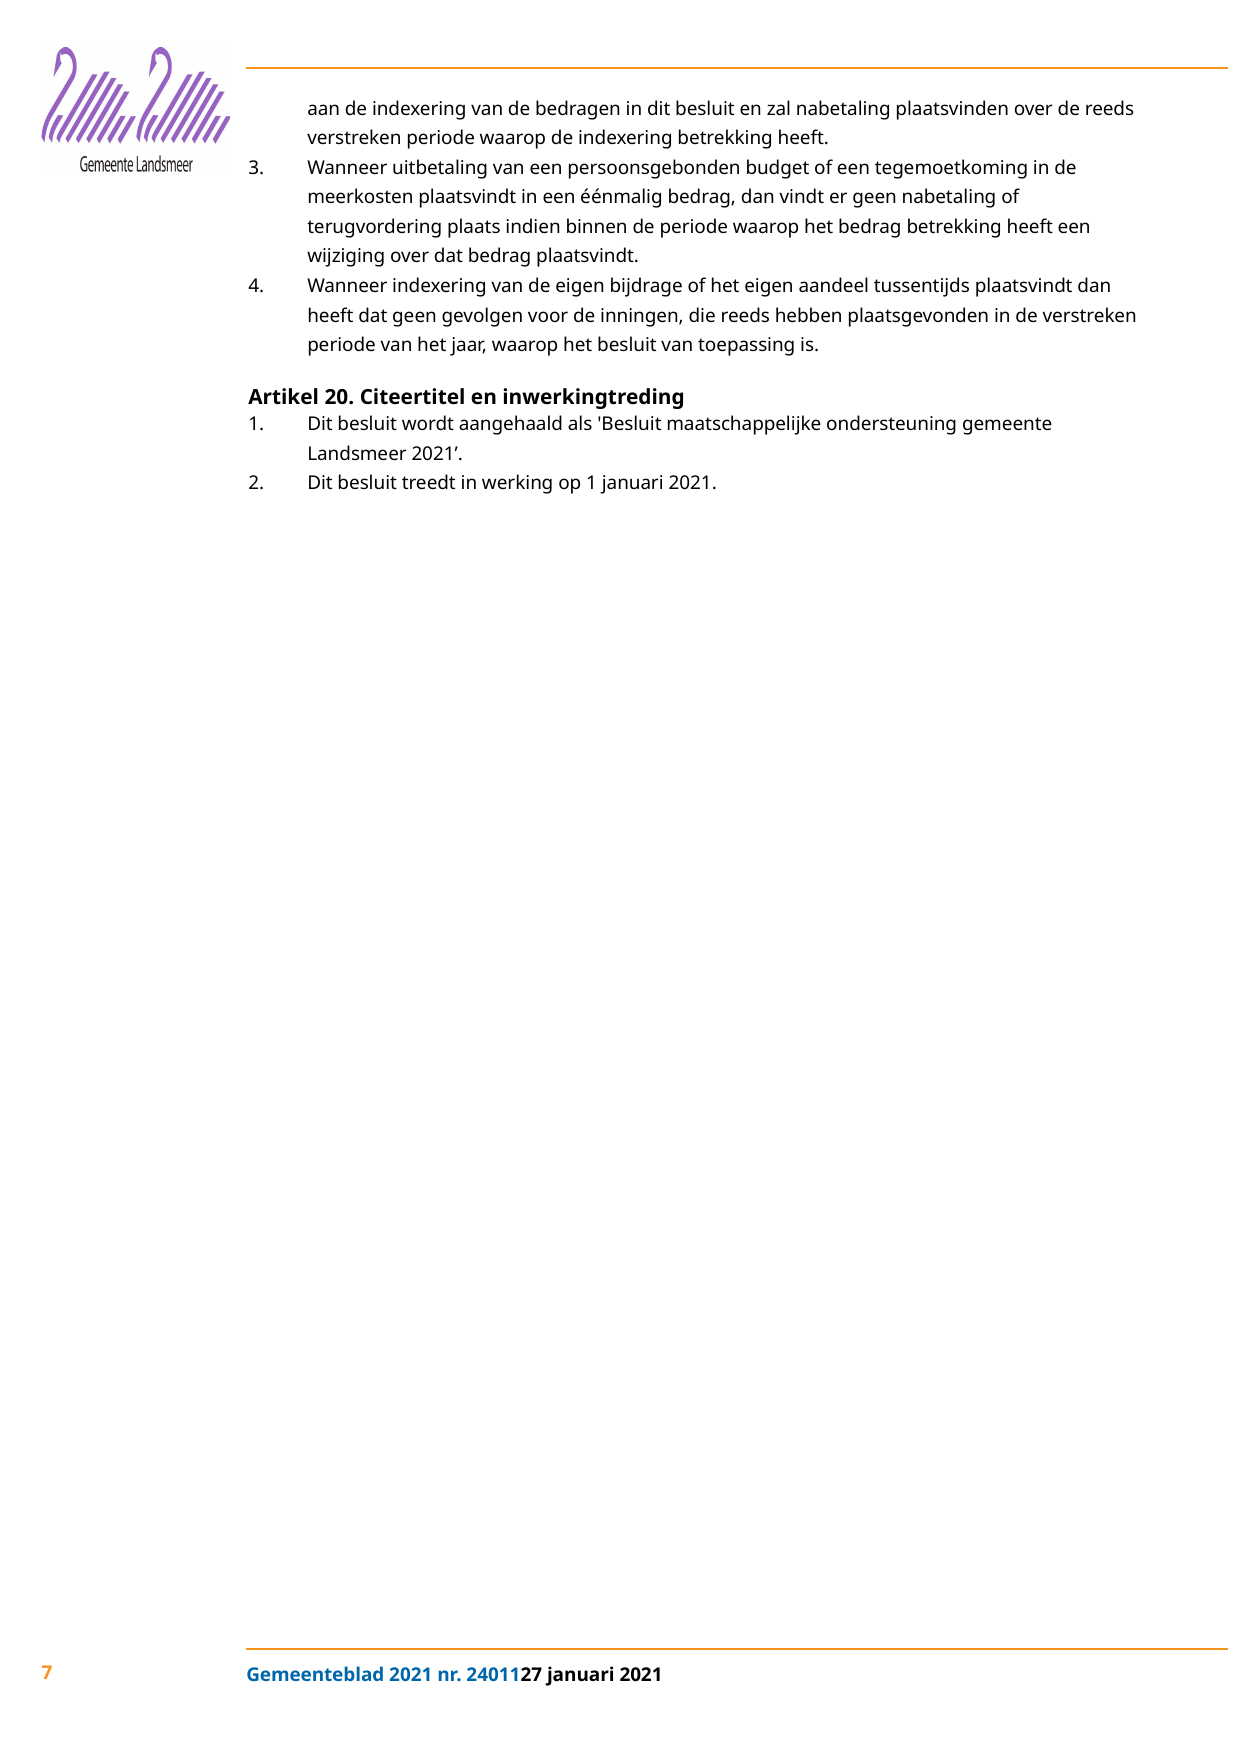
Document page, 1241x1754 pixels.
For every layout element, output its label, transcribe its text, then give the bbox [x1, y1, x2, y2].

list Wanneer indexering van de eigen bijdrage of het eigen aandeel tussentijds plaatsvindt dan heeft dat geen gevolgen voor de inningen, die reeds hebben plaatsgevonden in de verstreken periode van het jaar, waarop het besluit van toepassing is. [248, 272, 1152, 357]
list Wanneer uitbetaling van een persoonsgebonden budget of een tegemoetkoming in de meerkosten plaatsvindt in een éénmalig bedrag, dan vindt er geen nabetaling of terugvordering plaats indien binnen de periode waarop het bedrag betrekking heeft een wijziging over dat bedrag plaatsvindt. [248, 154, 1152, 268]
list Dit besluit wordt aangehaald als 'Besluit maatschappelijke ondersteuning gemeente Landsmeer 2021’. [248, 410, 1152, 466]
text Artikel 20. Citeertitel en inwerkingtreding [248, 382, 1152, 410]
list Dit besluit treedt in werking op 1 januari 2021. [248, 469, 1152, 495]
picture [41, 47, 231, 172]
list aan de indexering van de bedragen in dit besluit en zal nabetaling plaatsvinden over de reeds verstreken periode waarop de indexering betrekking heeft. [248, 95, 1152, 150]
